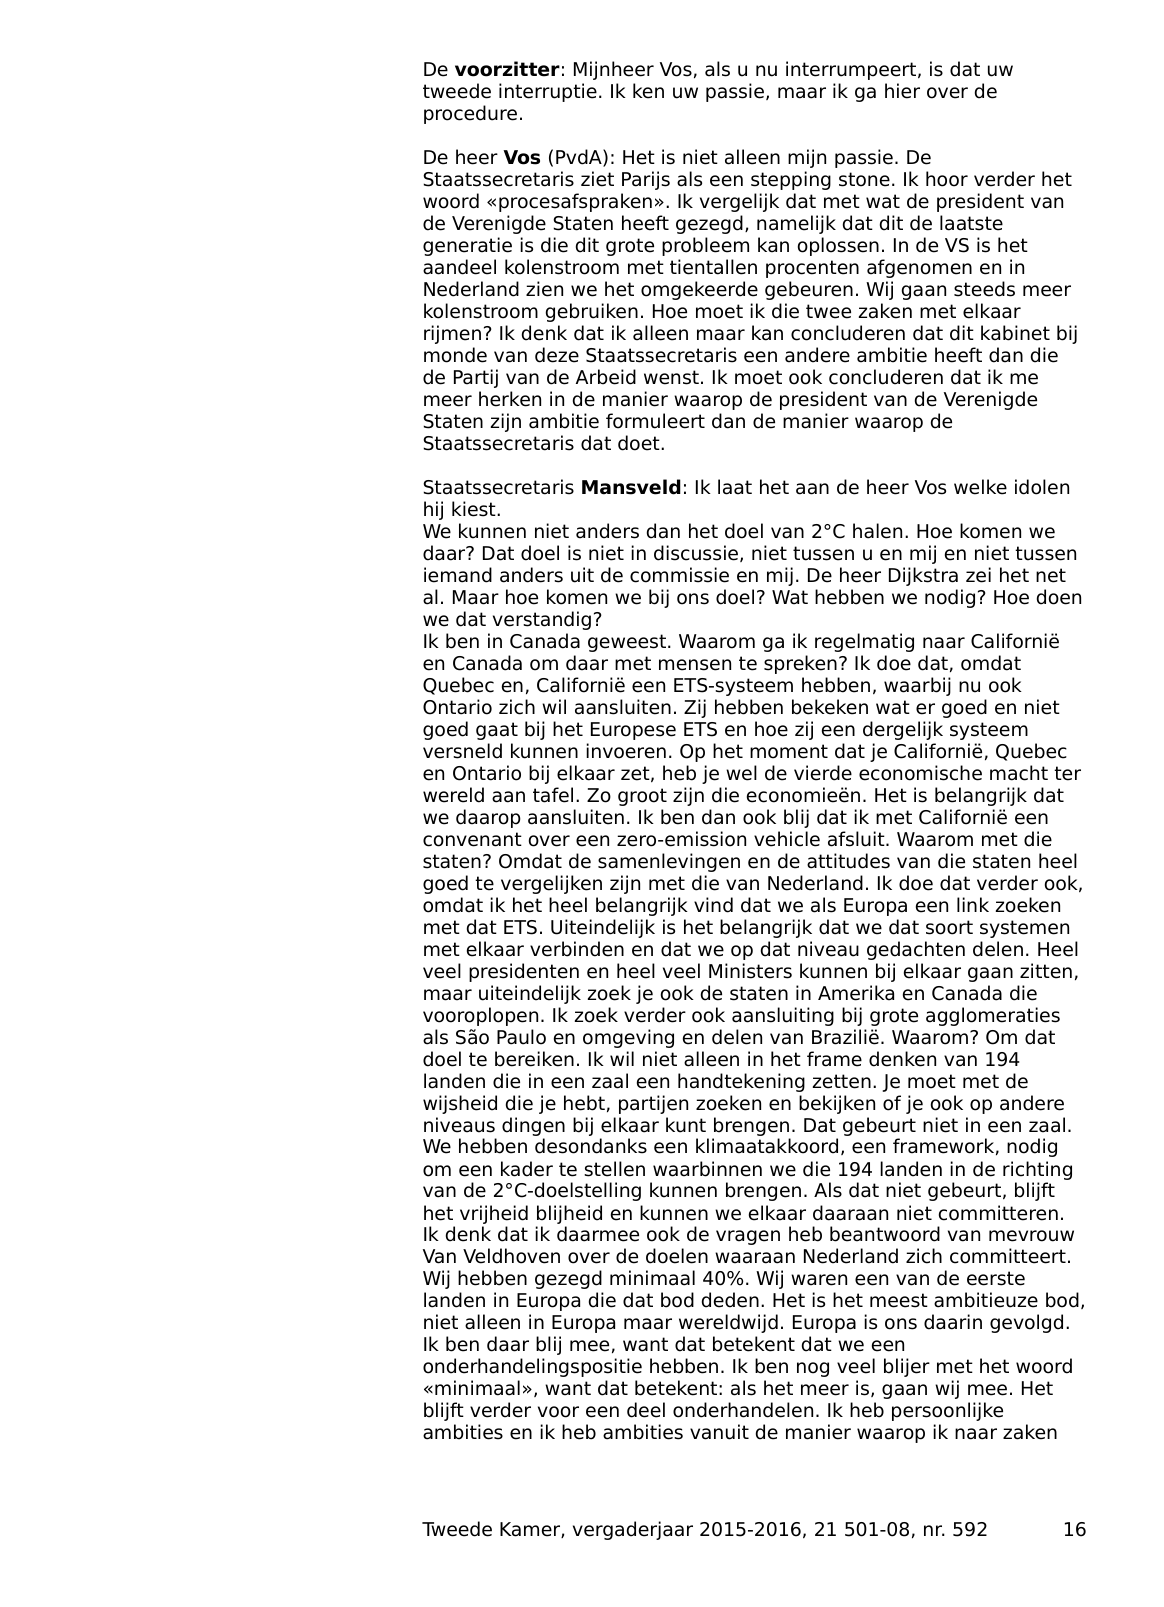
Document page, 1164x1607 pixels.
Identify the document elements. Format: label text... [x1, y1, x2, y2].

text Ik denk dat ik daarmee ook de vragen heb beantwoord van mevrouw Van Veldhoven over de doelen waaraan Nederland zich committeert. Wij hebben gezegd minimaal 40%. Wij waren een van de eerste landen in Europa die dat bod deden. Het is het meest ambitieuze bod, niet alleen in Europa maar wereldwijd. Europa is ons daarin gevolgd. Ik ben daar blij mee, want dat betekent dat we een onderhandelingspositie hebben. Ik ben nog veel blijer met het woord «minimaal», want dat betekent: als het meer is, gaan wij mee. Het blijft verder voor een deel onderhandelen. Ik heb persoonlijke ambities en ik heb ambities vanuit de manier waarop ik naar zaken [422, 1224, 1087, 1444]
text De voorzitter: Mijnheer Vos, als u nu interrumpeert, is dat uw tweede interruptie. Ik ken uw passie, maar ik ga hier over de procedure. [422, 59, 1087, 125]
text De heer Vos (PvdA): Het is niet alleen mijn passie. De Staatssecretaris ziet Parijs als een stepping stone. Ik hoor verder het woord «procesafspraken». Ik vergelijk dat met wat de president van de Verenigde Staten heeft gezegd, namelijk dat dit de laatste generatie is die dit grote probleem kan oplossen. In de VS is het aandeel kolenstroom met tientallen procenten afgenomen en in Nederland zien we het omgekeerde gebeuren. Wij gaan steeds meer kolenstroom gebruiken. Hoe moet ik die twee zaken met elkaar rijmen? Ik denk dat ik alleen maar kan concluderen dat dit kabinet bij monde van deze Staatssecretaris een andere ambitie heeft dan die de Partij van de Arbeid wenst. Ik moet ook concluderen dat ik me meer herken in de manier waarop de president van de Verenigde Staten zijn ambitie formuleert dan de manier waarop de Staatssecretaris dat doet. [422, 147, 1087, 455]
text We kunnen niet anders dan het doel van 2°C halen. Hoe komen we daar? Dat doel is niet in discussie, niet tussen u en mij en niet tussen iemand anders uit de commissie en mij. De heer Dijkstra zei het net al. Maar hoe komen we bij ons doel? Wat hebben we nodig? Hoe doen we dat verstandig? [422, 521, 1087, 631]
text Ik ben in Canada geweest. Waarom ga ik regelmatig naar Californië en Canada om daar met mensen te spreken? Ik doe dat, omdat Quebec en, Californië een ETS-systeem hebben, waarbij nu ook Ontario zich wil aansluiten. Zij hebben bekeken wat er goed en niet goed gaat bij het Europese ETS en hoe zij een dergelijk systeem versneld kunnen invoeren. Op het moment dat je Californië, Quebec en Ontario bij elkaar zet, heb je wel de vierde economische macht ter wereld aan tafel. Zo groot zijn die economieën. Het is belangrijk dat we daarop aansluiten. Ik ben dan ook blij dat ik met Californië een convenant over een zero-emission vehicle afsluit. Waarom met die staten? Omdat de samenlevingen en de attitudes van die staten heel goed te vergelijken zijn met die van Nederland. Ik doe dat verder ook, omdat ik het heel belangrijk vind dat we als Europa een link zoeken met dat ETS. Uiteindelijk is het belangrijk dat we dat soort systemen met elkaar verbinden en dat we op dat niveau gedachten delen. Heel veel presidenten en heel veel Ministers kunnen bij elkaar gaan zitten, maar uiteindelijk zoek je ook de staten in Amerika en Canada die vooroplopen. Ik zoek verder ook aansluiting bij grote agglomeraties als São Paulo en omgeving en delen van Brazilië. Waarom? Om dat doel te bereiken. Ik wil niet alleen in het frame denken van 194 landen die in een zaal een handtekening zetten. Je moet met de wijsheid die je hebt, partijen zoeken en bekijken of je ook op andere niveaus dingen bij elkaar kunt brengen. Dat gebeurt niet in een zaal. We hebben desondanks een klimaatakkoord, een framework, nodig om een kader te stellen waarbinnen we die 194 landen in de richting van de 2°C-doelstelling kunnen brengen. Als dat niet gebeurt, blijft het vrijheid blijheid en kunnen we elkaar daaraan niet committeren. [422, 631, 1087, 1224]
text Staatssecretaris Mansveld: Ik laat het aan de heer Vos welke idolen hij kiest. [422, 477, 1087, 521]
